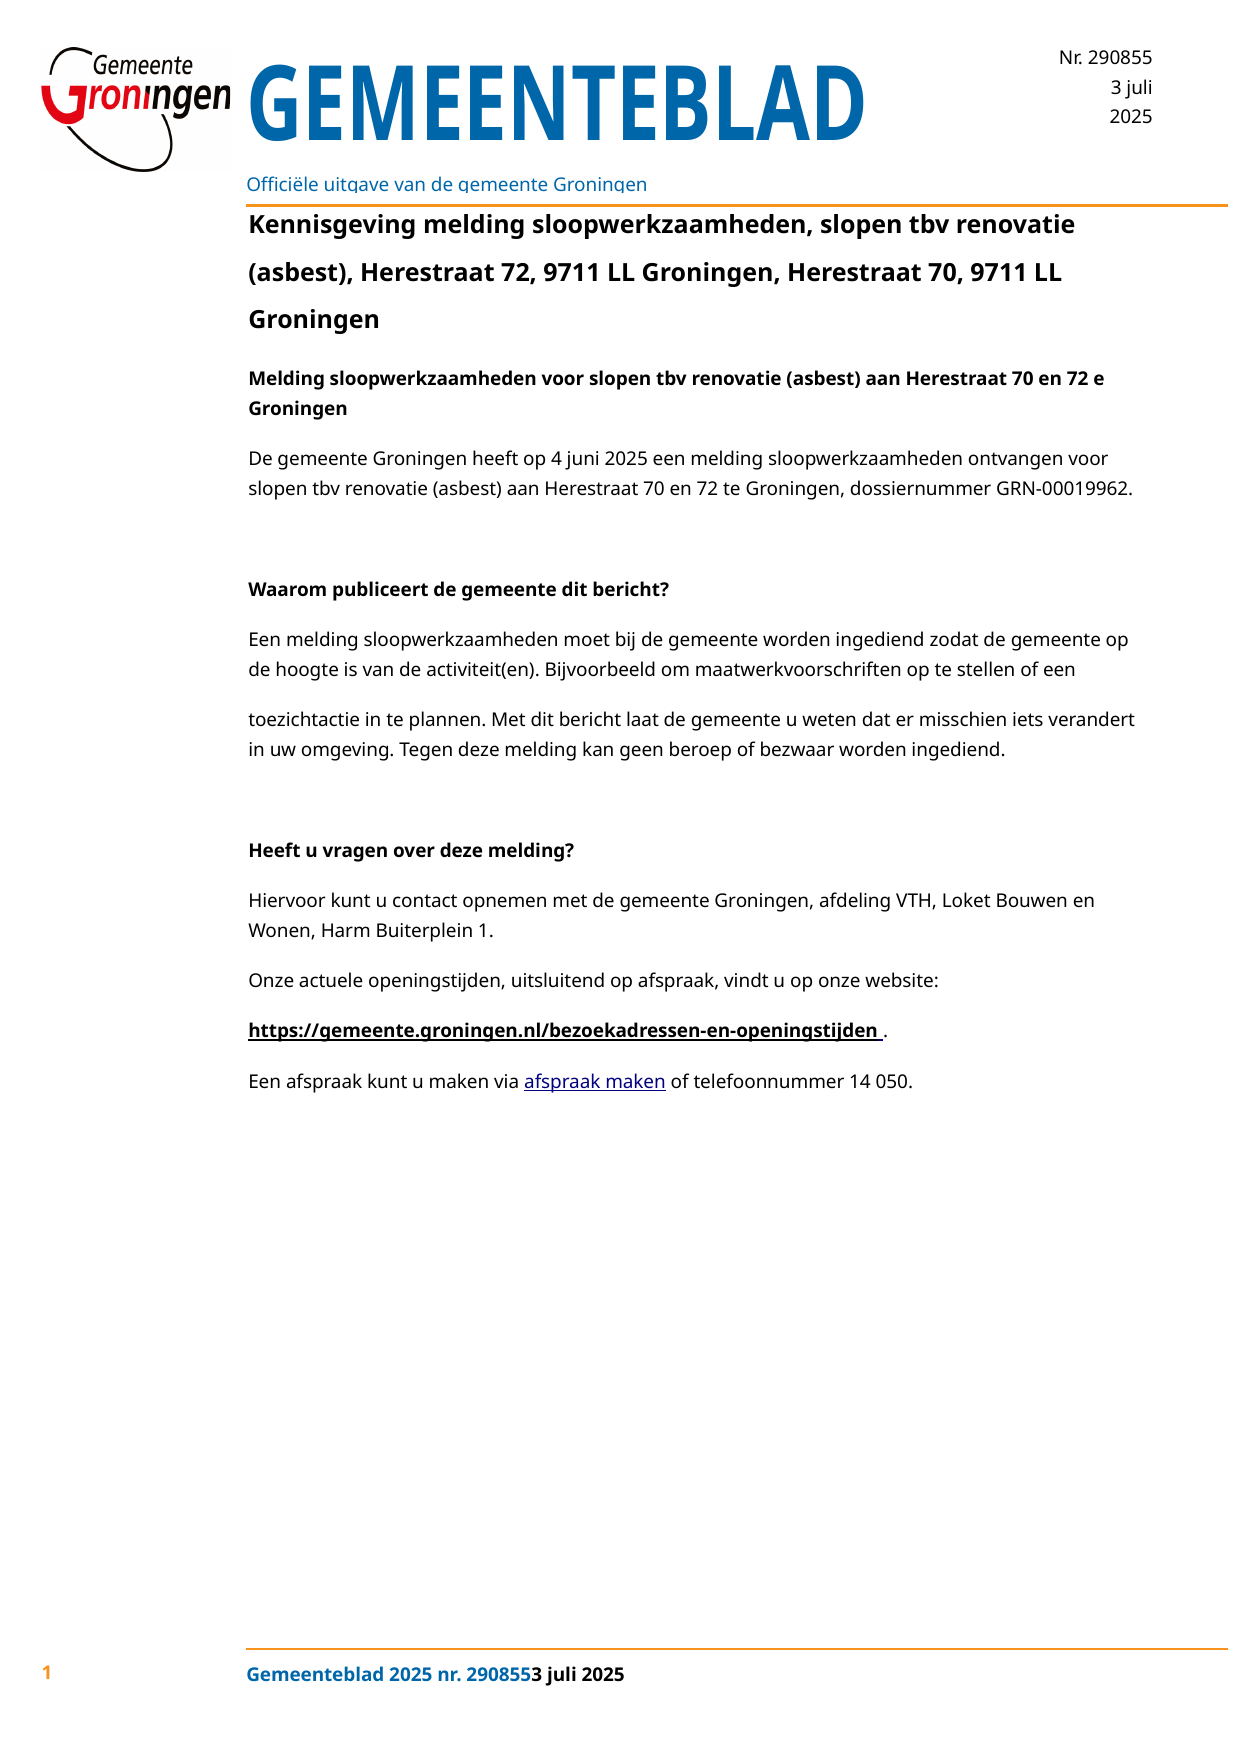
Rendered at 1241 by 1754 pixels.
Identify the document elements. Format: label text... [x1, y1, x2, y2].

text Kennisgeving melding sloopwerkzaamheden, slopen tbv renovatie (asbest), Herestraat 72, 9711 LL Groningen, Herestraat 70, 9711 LL Groningen [248, 207, 1152, 336]
text Onze actuele openingstijden, uitsluitend op afspraak, vindt u op onze website: [248, 967, 1152, 993]
text toezichtactie in te plannen. Met dit bericht laat de gemeente u weten dat er misschien iets verandert in uw omgeving. Tegen deze melding kan geen beroep of bezwaar worden ingediend. [248, 706, 1152, 762]
text https://gemeente.groningen.nl/bezoekadressen-en-openingstijden . [248, 1018, 1152, 1043]
text Heeft u vragen over deze melding? [248, 837, 1152, 862]
text Hiervoor kunt u contact opnemen met de gemeente Groningen, afdeling VTH, Loket Bouwen en Wonen, Harm Buiterplein 1. [248, 887, 1152, 942]
text De gemeente Groningen heeft op 4 juni 2025 een melding sloopwerkzaamheden ontvangen voor slopen tbv renovatie (asbest) aan Herestraat 70 en 72 te Groningen, dossiernummer GRN-00019962. [248, 446, 1152, 501]
text Een melding sloopwerkzaamheden moet bij de gemeente worden ingediend zodat de gemeente op de hoogte is van de activiteit(en). Bijvoorbeeld om maatwerkvoorschriften op te stellen of een [248, 626, 1152, 682]
text Waarom publiceert de gemeente dit bericht? [248, 576, 1152, 602]
text Melding sloopwerkzaamheden voor slopen tbv renovatie (asbest) aan Herestraat 70 en 72 e Groningen [248, 366, 1152, 421]
picture [41, 47, 231, 172]
text Een afspraak kunt u maken via afspraak maken of telefoonnummer 14 050. [248, 1068, 1152, 1094]
